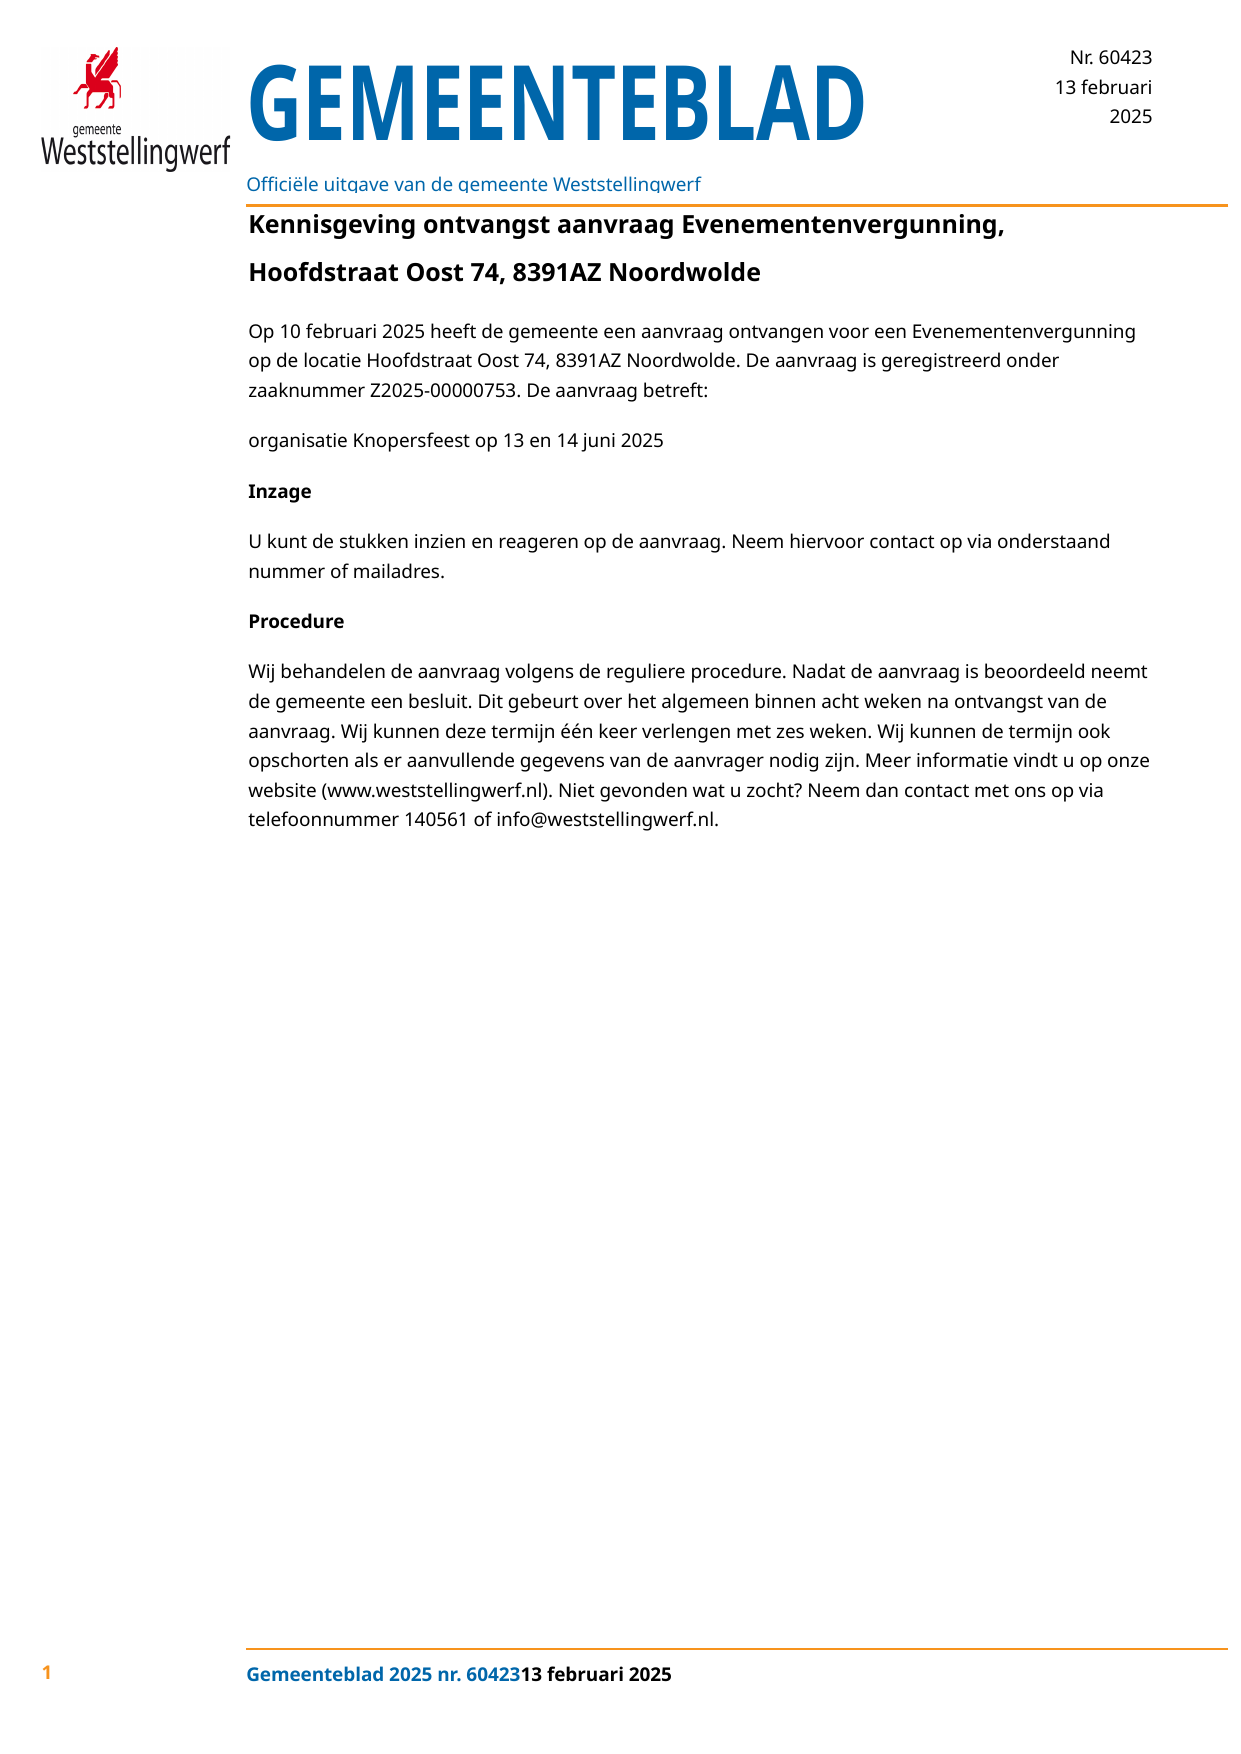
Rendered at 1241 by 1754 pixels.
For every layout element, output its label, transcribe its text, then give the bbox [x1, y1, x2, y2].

text Wij behandelen de aanvraag volgens de reguliere procedure. Nadat de aanvraag is beoordeeld neemt de gemeente een besluit. Dit gebeurt over het algemeen binnen acht weken na ontvangst van de aanvraag. Wij kunnen deze termijn één keer verlengen met zes weken. Wij kunnen de termijn ook opschorten als er aanvullende gegevens van de aanvrager nodig zijn. Meer informatie vindt u op onze website (www.weststellingwerf.nl). Niet gevonden wat u zocht? Neem dan contact met ons op via telefoonnummer 140561 of info@weststellingwerf.nl. [248, 659, 1152, 832]
text Inzage [248, 478, 1152, 504]
text U kunt de stukken inzien en reageren op de aanvraag. Neem hiervoor contact op via onderstaand nummer of mailadres. [248, 528, 1152, 584]
picture [41, 47, 231, 172]
text Op 10 februari 2025 heeft de gemeente een aanvraag ontvangen voor een Evenementenvergunning op de locatie Hoofdstraat Oost 74, 8391AZ Noordwolde. De aanvraag is geregistreerd onder zaaknummer Z2025-00000753. De aanvraag betreft: [248, 318, 1152, 403]
text Kennisgeving ontvangst aanvraag Evenementenvergunning, Hoofdstraat Oost 74, 8391AZ Noordwolde [248, 207, 1152, 288]
text organisatie Knopersfeest op 13 en 14 juni 2025 [248, 427, 1152, 453]
text Procedure [248, 608, 1152, 634]
